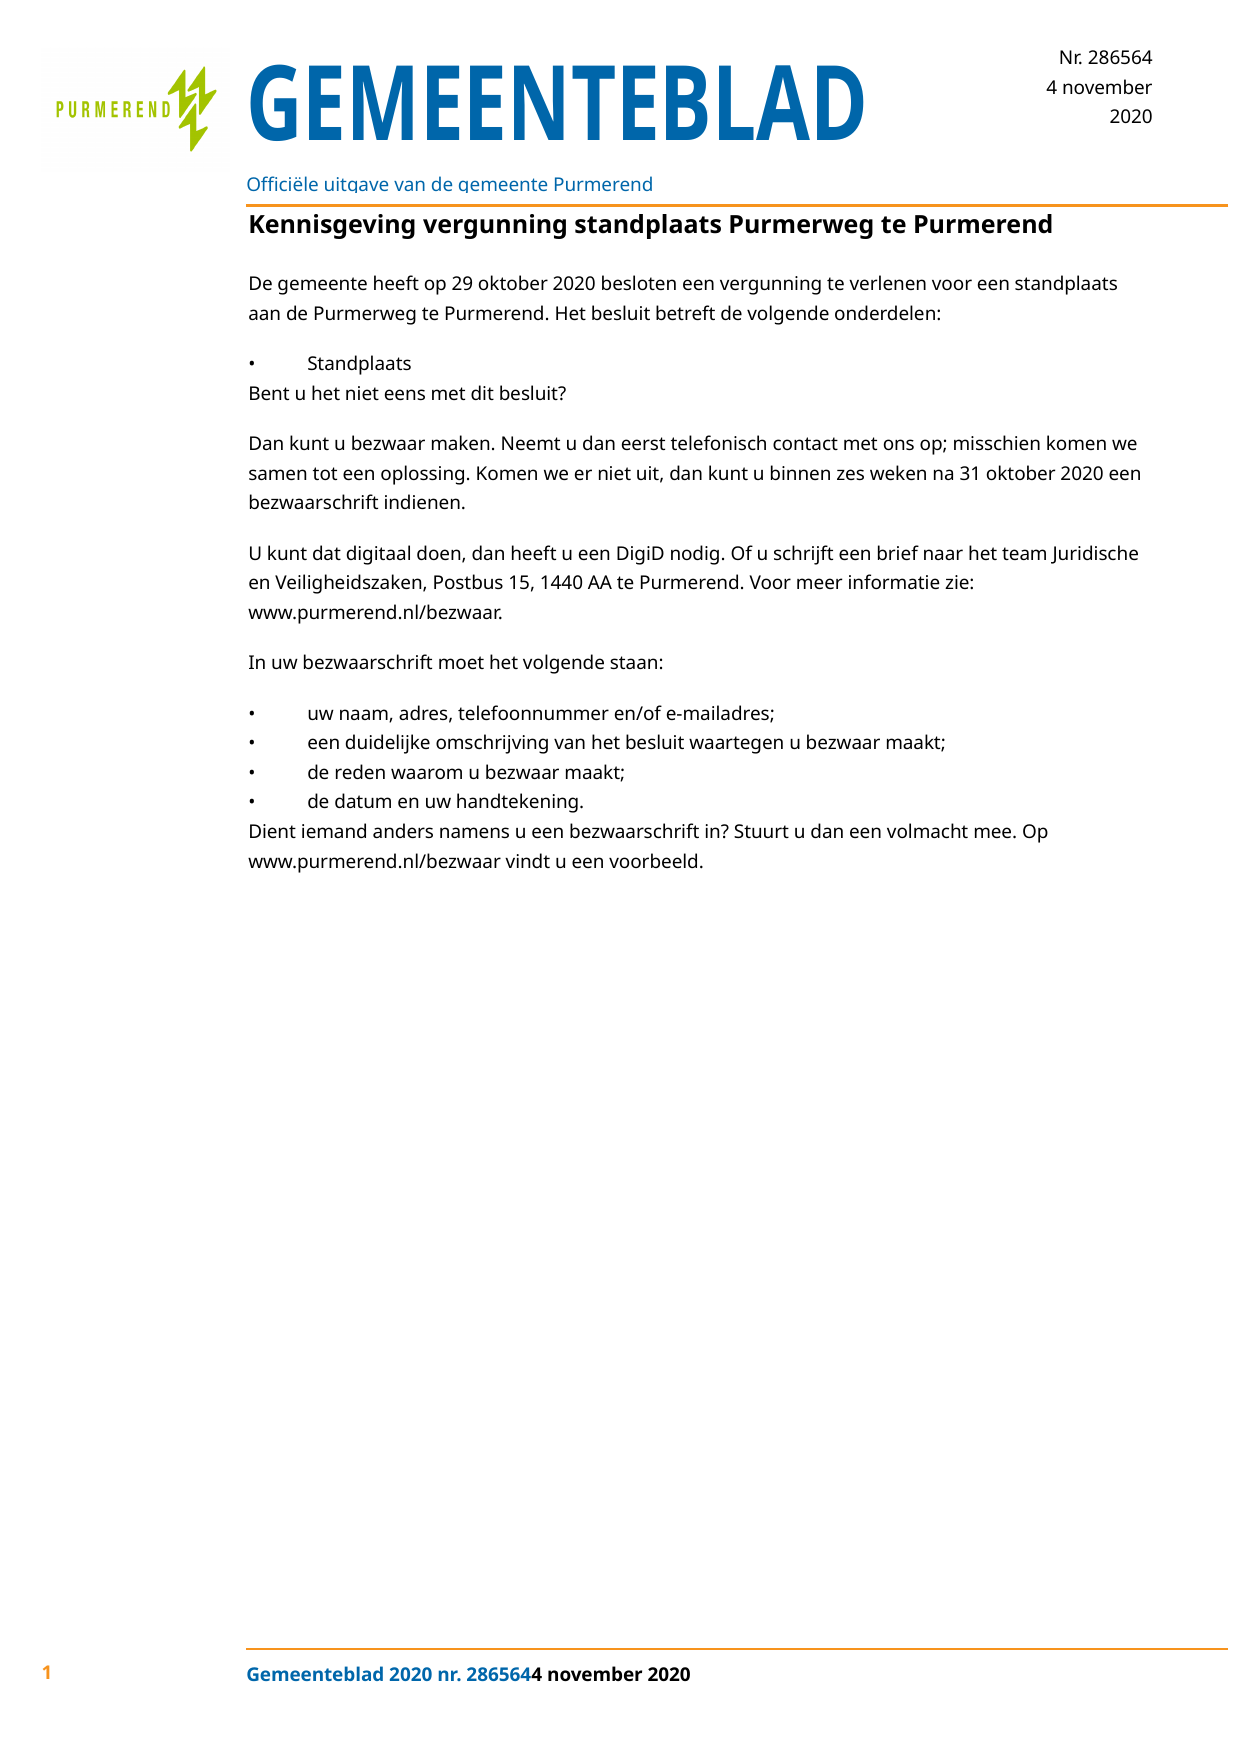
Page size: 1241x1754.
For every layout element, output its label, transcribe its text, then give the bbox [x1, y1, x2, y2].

list de reden waarom u bezwaar maakt; [248, 759, 1152, 785]
text De gemeente heeft op 29 oktober 2020 besloten een vergunning te verlenen voor een standplaats aan de Purmerweg te Purmerend. Het besluit betreft de volgende onderdelen: [248, 270, 1152, 326]
text Dient iemand anders namens u een bezwaarschrift in? Stuurt u dan een volmacht mee. Op www.purmerend.nl/bezwaar vindt u een voorbeeld. [248, 818, 1152, 873]
list een duidelijke omschrijving van het besluit waartegen u bezwaar maakt; [248, 729, 1152, 755]
text Kennisgeving vergunning standplaats Purmerweg te Purmerend [248, 207, 1152, 241]
text Bent u het niet eens met dit besluit? [248, 380, 1152, 406]
text In uw bezwaarschrift moet het volgende staan: [248, 649, 1152, 675]
picture [41, 47, 231, 172]
list uw naam, adres, telefoonnummer en/of e-mailadres; [248, 700, 1152, 726]
list Standplaats [248, 350, 1152, 376]
text U kunt dat digitaal doen, dan heeft u een DigiD nodig. Of u schrijft een brief naar het team Juridische en Veiligheidszaken, Postbus 15, 1440 AA te Purmerend. Voor meer informatie zie: www.purmerend.nl/bezwaar. [248, 540, 1152, 625]
list de datum en uw handtekening. [248, 789, 1152, 814]
text Dan kunt u bezwaar maken. Neemt u dan eerst telefonisch contact met ons op; misschien komen we samen tot een oplossing. Komen we er niet uit, dan kunt u binnen zes weken na 31 oktober 2020 een bezwaarschrift indienen. [248, 430, 1152, 515]
